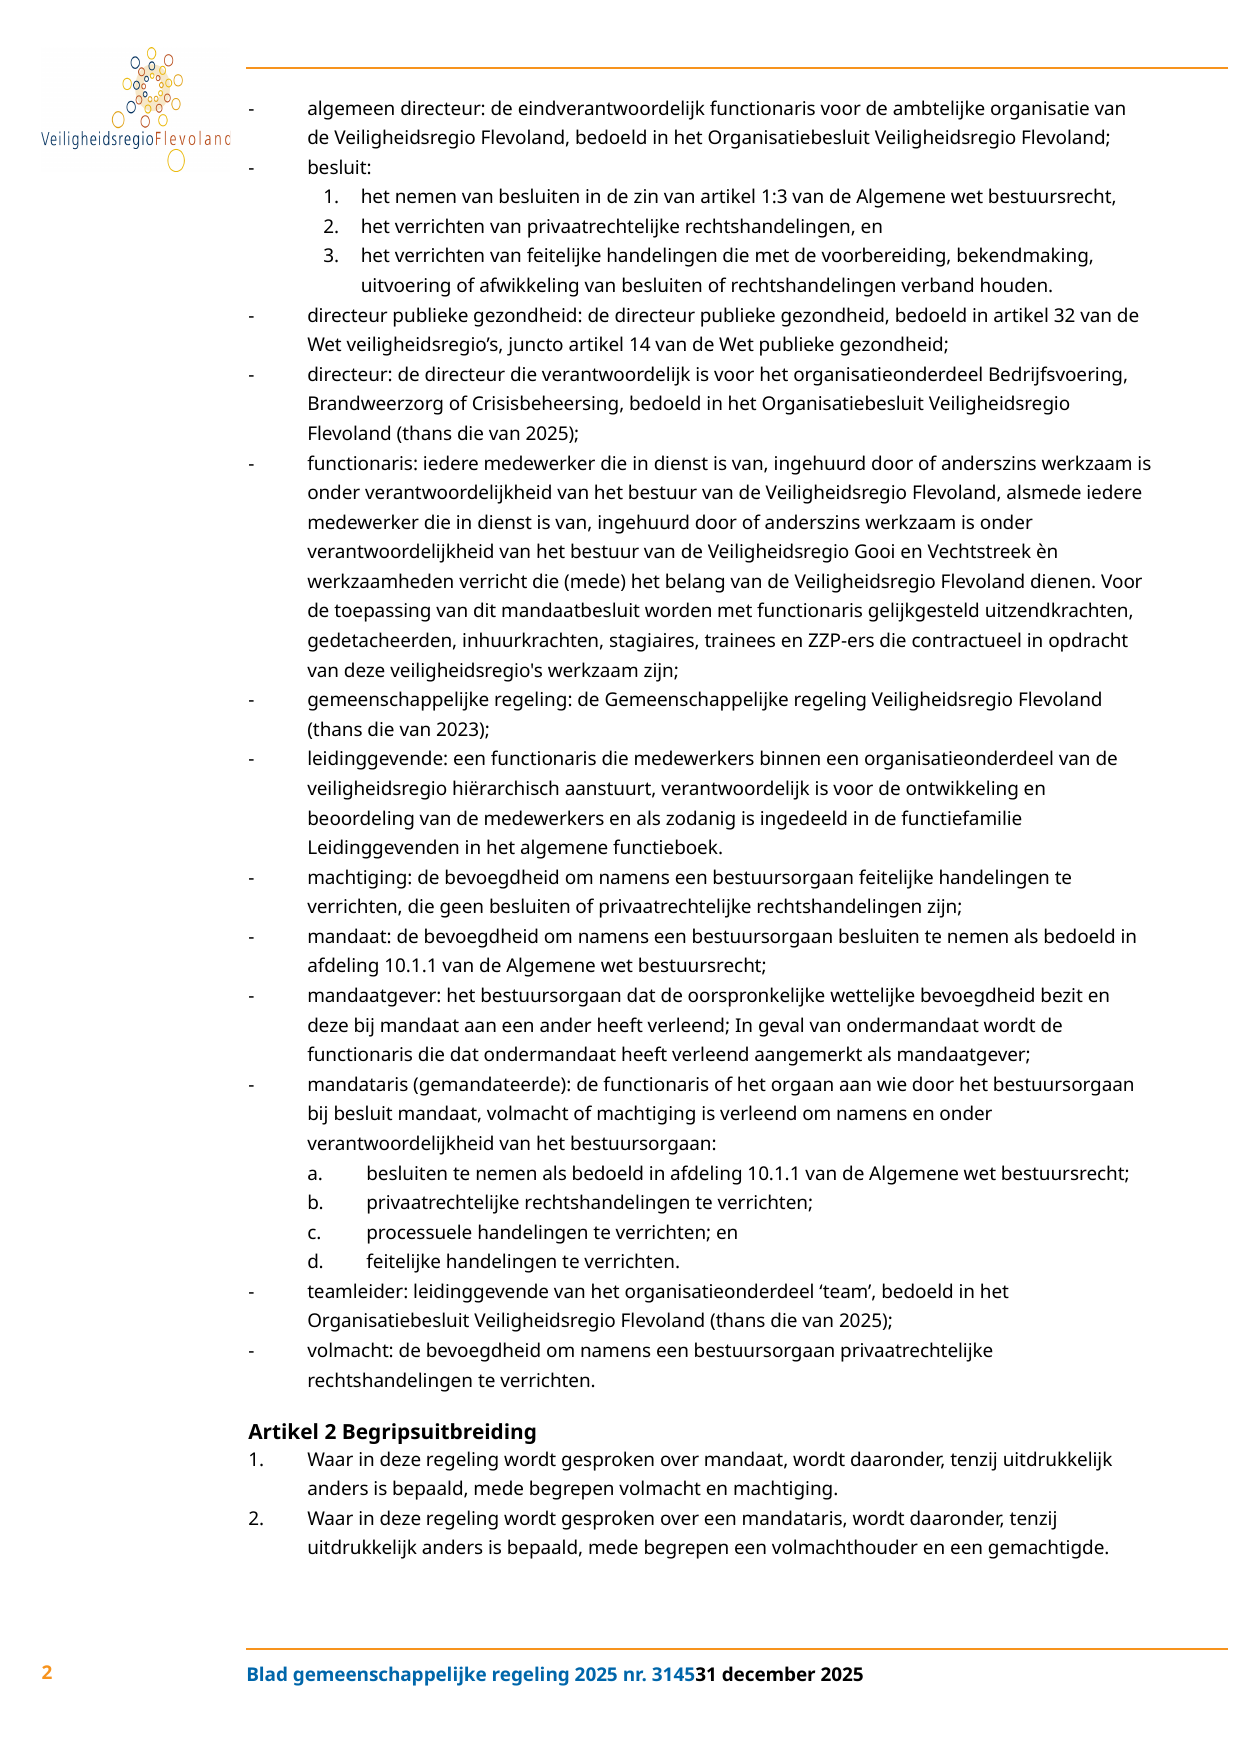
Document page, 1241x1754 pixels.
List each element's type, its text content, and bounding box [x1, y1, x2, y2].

list directeur: de directeur die verantwoordelijk is voor het organisatieonderdeel Bedrijfsvoering, Brandweerzorg of Crisisbeheersing, bedoeld in het Organisatiebesluit Veiligheidsregio Flevoland (thans die van 2025); [248, 361, 1152, 446]
list gemeenschappelijke regeling: de Gemeenschappelijke regeling Veiligheidsregio Flevoland (thans die van 2023); [248, 686, 1152, 742]
list het nemen van besluiten in de zin van artikel 1:3 van de Algemene wet bestuursrecht, [323, 183, 1152, 209]
text Artikel 2 Begripsuitbreiding [248, 1417, 1152, 1446]
list processuele handelingen te verrichten; en [307, 1219, 1152, 1245]
list het verrichten van feitelijke handelingen die met de voorbereiding, bekendmaking, uitvoering of afwikkeling van besluiten of rechtshandelingen verband houden. [323, 243, 1152, 298]
list teamleider: leidinggevende van het organisatieonderdeel ‘team’, bedoeld in het Organisatiebesluit Veiligheidsregio Flevoland (thans die van 2025); [248, 1278, 1152, 1333]
list besluit: [248, 154, 1152, 180]
list volmacht: de bevoegdheid om namens een bestuursorgaan privaatrechtelijke rechtshandelingen te verrichten. [248, 1337, 1152, 1393]
list functionaris: iedere medewerker die in dienst is van, ingehuurd door of anderszins werkzaam is onder verantwoordelijkheid van het bestuur van de Veiligheidsregio Flevoland, alsmede iedere medewerker die in dienst is van, ingehuurd door of anderszins werkzaam is onder verantwoordelijkheid van het bestuur van de Veiligheidsregio Gooi en Vechtstreek èn werkzaamheden verricht die (mede) het belang van de Veiligheidsregio Flevoland dienen. Voor de toepassing van dit mandaatbesluit worden met functionaris gelijkgesteld uitzendkrachten, gedetacheerden, inhuurkrachten, stagiaires, trainees en ZZP-ers die contractueel in opdracht van deze veiligheidsregio's werkzaam zijn; [248, 450, 1152, 683]
list Waar in deze regeling wordt gesproken over een mandataris, wordt daaronder, tenzij uitdrukkelijk anders is bepaald, mede begrepen een volmachthouder en een gemachtigde. [248, 1505, 1152, 1560]
list besluiten te nemen als bedoeld in afdeling 10.1.1 van de Algemene wet bestuursrecht; [307, 1160, 1152, 1186]
list feitelijke handelingen te verrichten. [307, 1248, 1152, 1274]
list mandaat: de bevoegdheid om namens een bestuursorgaan besluiten te nemen als bedoeld in afdeling 10.1.1 van de Algemene wet bestuursrecht; [248, 923, 1152, 978]
list Waar in deze regeling wordt gesproken over mandaat, wordt daaronder, tenzij uitdrukkelijk anders is bepaald, mede begrepen volmacht en machtiging. [248, 1446, 1152, 1501]
list machtiging: de bevoegdheid om namens een bestuursorgaan feitelijke handelingen te verrichten, die geen besluiten of privaatrechtelijke rechtshandelingen zijn; [248, 864, 1152, 919]
list algemeen directeur: de eindverantwoordelijk functionaris voor de ambtelijke organisatie van de Veiligheidsregio Flevoland, bedoeld in het Organisatiebesluit Veiligheidsregio Flevoland; [248, 95, 1152, 150]
list het verrichten van privaatrechtelijke rechtshandelingen, en [323, 213, 1152, 239]
list leidinggevende: een functionaris die medewerkers binnen een organisatieonderdeel van de veiligheidsregio hiërarchisch aanstuurt, verantwoordelijk is voor de ontwikkeling en beoordeling van de medewerkers en als zodanig is ingedeeld in de functiefamilie Leidinggevenden in het algemene functieboek. [248, 746, 1152, 860]
picture [41, 47, 231, 172]
list privaatrechtelijke rechtshandelingen te verrichten; [307, 1189, 1152, 1215]
list mandataris (gemandateerde): de functionaris of het orgaan aan wie door het bestuursorgaan bij besluit mandaat, volmacht of machtiging is verleend om namens en onder verantwoordelijkheid van het bestuursorgaan: [248, 1071, 1152, 1156]
list directeur publieke gezondheid: de directeur publieke gezondheid, bedoeld in artikel 32 van de Wet veiligheidsregio’s, juncto artikel 14 van de Wet publieke gezondheid; [248, 302, 1152, 357]
list mandaatgever: het bestuursorgaan dat de oorspronkelijke wettelijke bevoegdheid bezit en deze bij mandaat aan een ander heeft verleend; In geval van ondermandaat wordt de functionaris die dat ondermandaat heeft verleend aangemerkt als mandaatgever; [248, 982, 1152, 1067]
